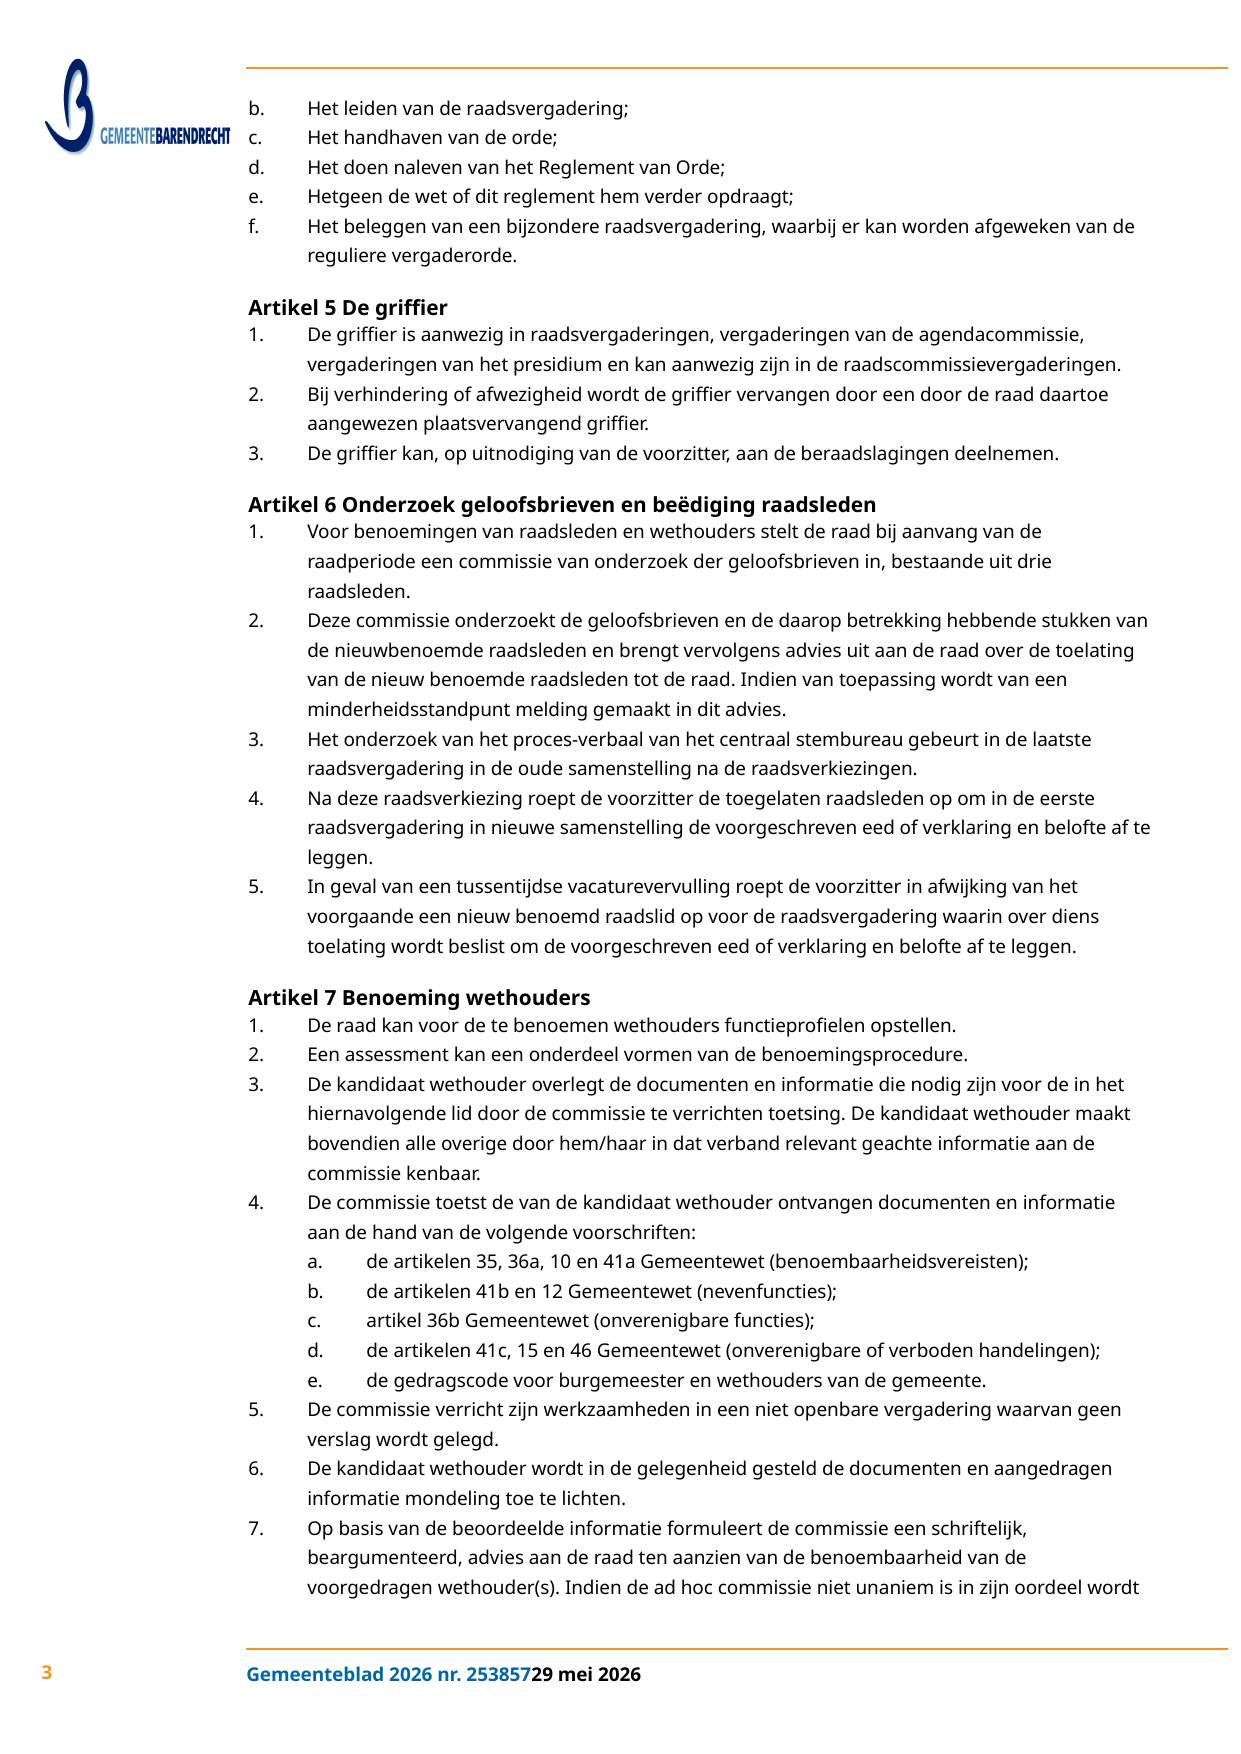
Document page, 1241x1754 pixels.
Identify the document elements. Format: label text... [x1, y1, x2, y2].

list Het beleggen van een bijzondere raadsvergadering, waarbij er kan worden afgeweken van de reguliere vergaderorde. [248, 213, 1152, 268]
text Artikel 6 Onderzoek geloofsbrieven en beëdiging raadsleden [248, 490, 1152, 519]
list de artikelen 41b en 12 Gemeentewet (nevenfuncties); [307, 1278, 1152, 1304]
list Een assessment kan een onderdeel vormen van de benoemingsprocedure. [248, 1041, 1152, 1067]
list Bij verhindering of afwezigheid wordt de griffier vervangen door een door de raad daartoe aangewezen plaatsvervangend griffier. [248, 381, 1152, 436]
list De raad kan voor de te benoemen wethouders functieprofielen opstellen. [248, 1012, 1152, 1037]
list de artikelen 35, 36a, 10 en 41a Gemeentewet (benoembaarheidsvereisten); [307, 1248, 1152, 1274]
list Het onderzoek van het proces-verbaal van het centraal stembureau gebeurt in de laatste raadsvergadering in de oude samenstelling na de raadsverkiezingen. [248, 726, 1152, 781]
list Hetgeen de wet of dit reglement hem verder opdraagt; [248, 183, 1152, 209]
list De commissie verricht zijn werkzaamheden in een niet openbare vergadering waarvan geen verslag wordt gelegd. [248, 1396, 1152, 1452]
list Deze commissie onderzoekt de geloofsbrieven en de daarop betrekking hebbende stukken van de nieuwbenoemde raadsleden en brengt vervolgens advies uit aan de raad over de toelating van de nieuw benoemde raadsleden tot de raad. Indien van toepassing wordt van een minderheidsstandpunt melding gemaakt in dit advies. [248, 607, 1152, 722]
list De kandidaat wethouder wordt in de gelegenheid gesteld de documenten en aangedragen informatie mondeling toe te lichten. [248, 1456, 1152, 1511]
list De commissie toetst de van de kandidaat wethouder ontvangen documenten en informatie aan de hand van de volgende voorschriften: [248, 1189, 1152, 1244]
list Na deze raadsverkiezing roept de voorzitter de toegelaten raadsleden op om in de eerste raadsvergadering in nieuwe samenstelling de voorgeschreven eed of verklaring en belofte af te leggen. [248, 785, 1152, 870]
list de artikelen 41c, 15 en 46 Gemeentewet (onverenigbare of verboden handelingen); [307, 1337, 1152, 1363]
list de gedragscode voor burgemeester en wethouders van de gemeente. [307, 1367, 1152, 1392]
list Het doen naleven van het Reglement van Orde; [248, 154, 1152, 180]
list De griffier kan, op uitnodiging van de voorzitter, aan de beraadslagingen deelnemen. [248, 440, 1152, 466]
list De kandidaat wethouder overlegt de documenten en informatie die nodig zijn voor de in het hiernavolgende lid door de commissie te verrichten toetsing. De kandidaat wethouder maakt bovendien alle overige door hem/haar in dat verband relevant geachte informatie aan de commissie kenbaar. [248, 1071, 1152, 1185]
list Het leiden van de raadsvergadering; [248, 95, 1152, 121]
text Artikel 7 Benoeming wethouders [248, 983, 1152, 1012]
list Op basis van de beoordeelde informatie formuleert de commissie een schriftelijk, beargumenteerd, advies aan de raad ten aanzien van de benoembaarheid van de voorgedragen wethouder(s). Indien de ad hoc commissie niet unaniem is in zijn oordeel wordt [248, 1515, 1152, 1599]
text Artikel 5 De griffier [248, 293, 1152, 322]
list artikel 36b Gemeentewet (onverenigbare functies); [307, 1308, 1152, 1333]
list De griffier is aanwezig in raadsvergaderingen, vergaderingen van de agendacommissie, vergaderingen van het presidium en kan aanwezig zijn in de raadscommissievergaderingen. [248, 322, 1152, 377]
list Het handhaven van de orde; [248, 124, 1152, 150]
list In geval van een tussentijdse vacaturevervulling roept de voorzitter in afwijking van het voorgaande een nieuw benoemd raadslid op voor de raadsvergadering waarin over diens toelating wordt beslist om de voorgeschreven eed of verklaring en belofte af te leggen. [248, 874, 1152, 959]
picture [41, 47, 231, 172]
list Voor benoemingen van raadsleden en wethouders stelt de raad bij aanvang van de raadperiode een commissie van onderzoek der geloofsbrieven in, bestaande uit drie raadsleden. [248, 519, 1152, 604]
